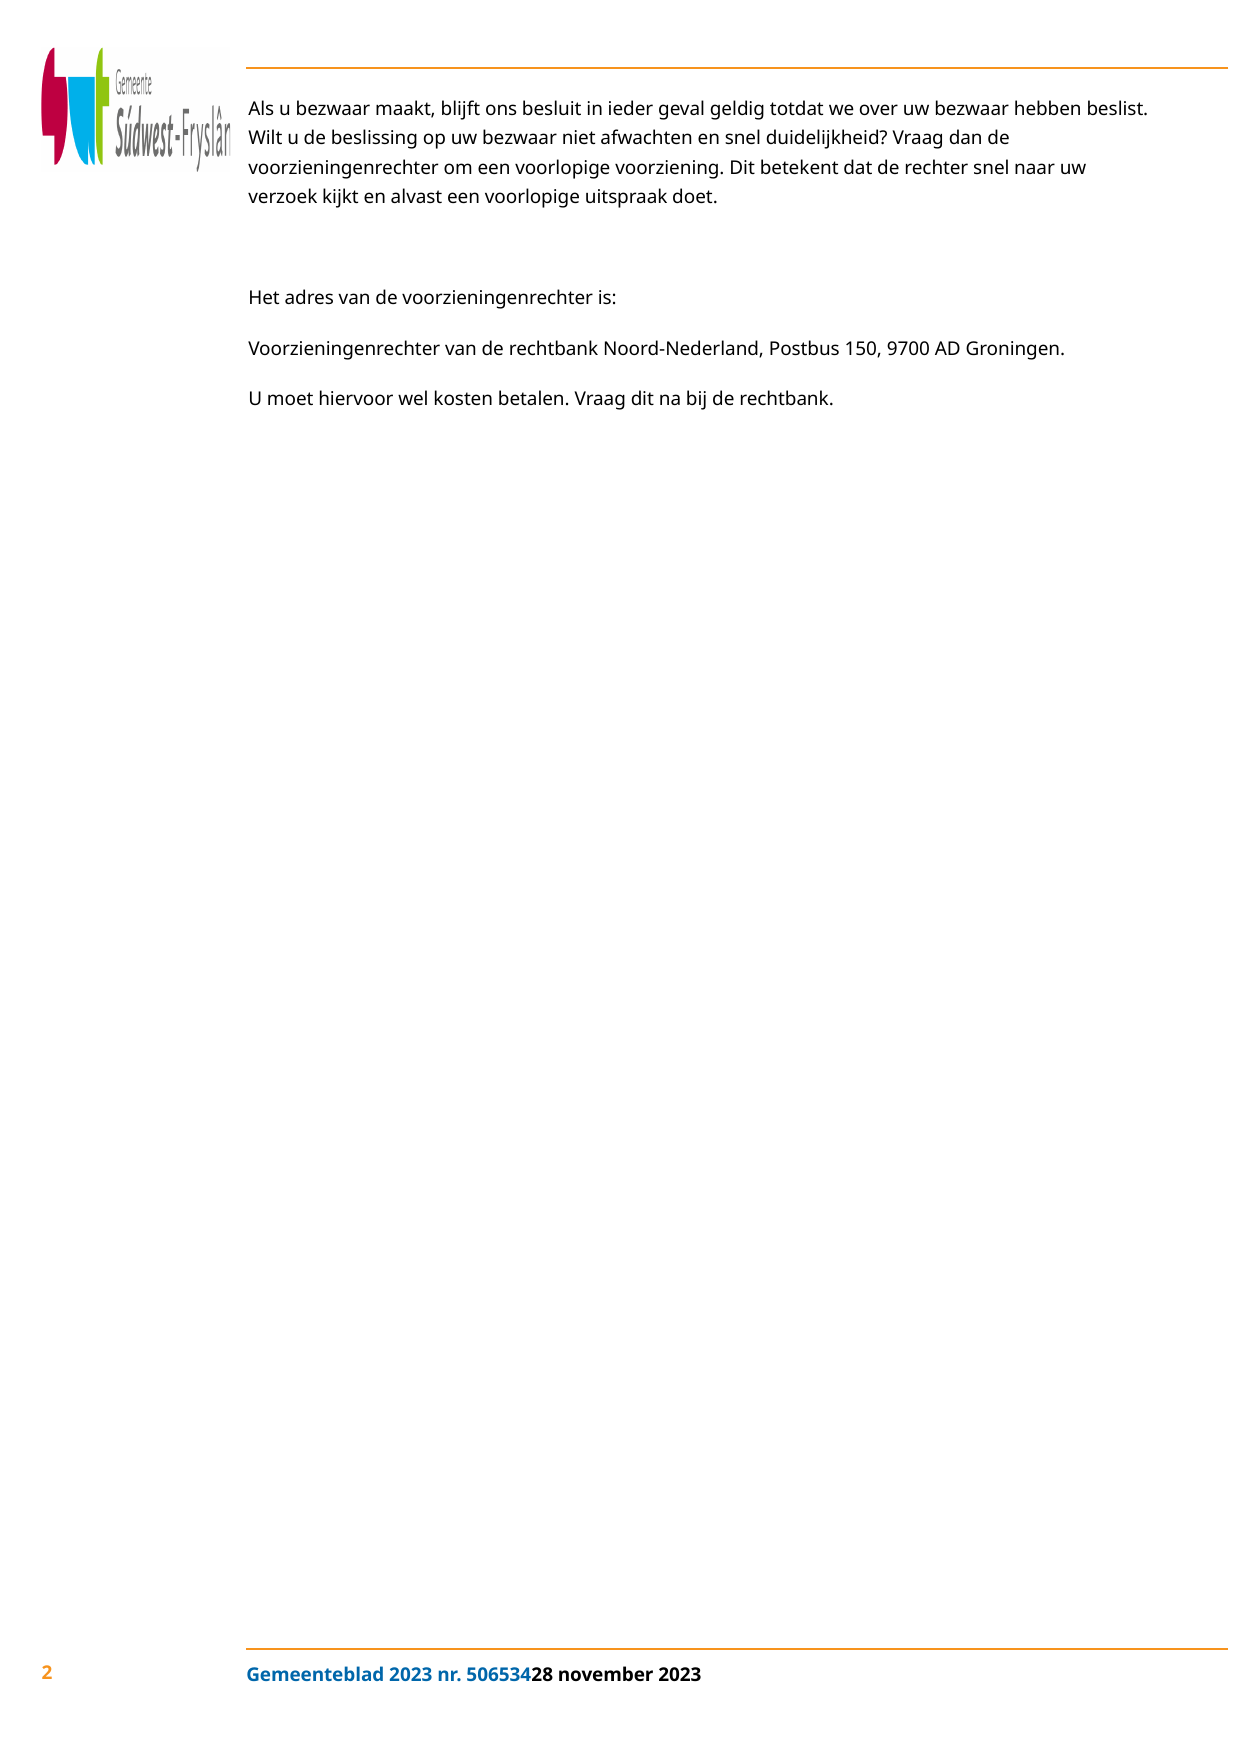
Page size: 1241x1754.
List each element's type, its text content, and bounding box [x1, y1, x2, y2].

text Als u bezwaar maakt, blijft ons besluit in ieder geval geldig totdat we over uw bezwaar hebben beslist. Wilt u de beslissing op uw bezwaar niet afwachten en snel duidelijkheid? Vraag dan de voorzieningenrechter om een voorlopige voorziening. Dit betekent dat de rechter snel naar uw verzoek kijkt en alvast een voorlopige uitspraak doet. [248, 95, 1152, 209]
text U moet hiervoor wel kosten betalen. Vraag dit na bij de rechtbank. [248, 385, 1152, 411]
picture [41, 47, 231, 172]
text Voorzieningenrechter van de rechtbank Noord-Nederland, Postbus 150, 9700 AD Groningen. [248, 335, 1152, 361]
text Het adres van de voorzieningenrechter is: [248, 284, 1152, 310]
